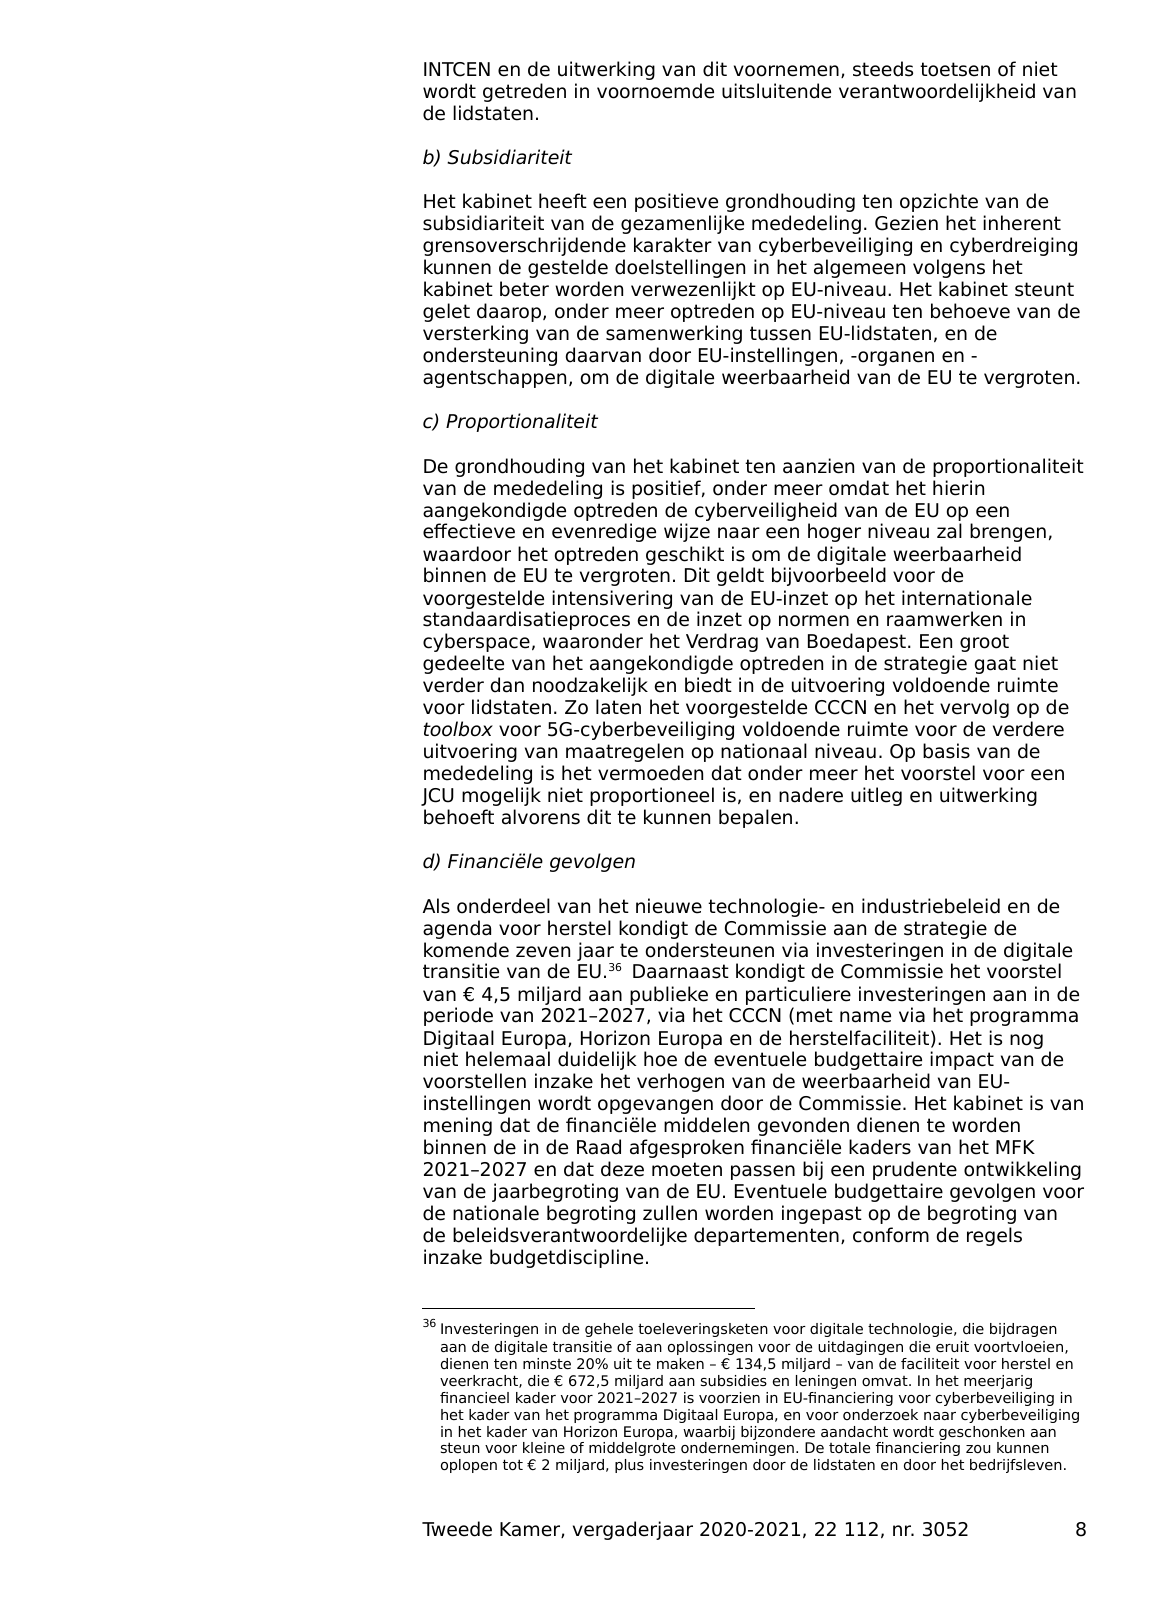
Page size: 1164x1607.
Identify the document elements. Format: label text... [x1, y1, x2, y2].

subtitle b) Subsidiariteit [422, 147, 1087, 169]
text De grondhouding van het kabinet ten aanzien van de proportionaliteit van de mededeling is positief, onder meer omdat het hierin aangekondigde optreden de cyberveiligheid van de EU op een effectieve en evenredige wijze naar een hoger niveau zal brengen, waardoor het optreden geschikt is om de digitale weerbaarheid binnen de EU te vergroten. Dit geldt bijvoorbeeld voor de voorgestelde intensivering van de EU-inzet op het internationale standaardisatieproces en de inzet op normen en raamwerken in cyberspace, waaronder het Verdrag van Boedapest. Een groot gedeelte van het aangekondigde optreden in de strategie gaat niet verder dan noodzakelijk en biedt in de uitvoering voldoende ruimte voor lidstaten. Zo laten het voorgestelde CCCN en het vervolg op de toolbox voor 5G-cyberbeveiliging voldoende ruimte voor de verdere uitvoering van maatregelen op nationaal niveau. Op basis van de mededeling is het vermoeden dat onder meer het voorstel voor een JCU mogelijk niet proportioneel is, en nadere uitleg en uitwerking behoeft alvorens dit te kunnen bepalen. [422, 456, 1087, 829]
text INTCEN en de uitwerking van dit voornemen, steeds toetsen of niet wordt getreden in voornoemde uitsluitende verantwoordelijkheid van de lidstaten. [422, 59, 1087, 125]
text Investeringen in de gehele toeleveringsketen voor digitale technologie, die bijdragen aan de digitale transitie of aan oplossingen voor de uitdagingen die eruit voortvloeien, dienen ten minste 20% uit te maken – € 134,5 miljard – van de faciliteit voor herstel en veerkracht, die € 672,5 miljard aan subsidies en leningen omvat. In het meerjarig financieel kader voor 2021–2027 is voorzien in EU-financiering voor cyberbeveiliging in het kader van het programma Digitaal Europa, en voor onderzoek naar cyberbeveiliging in het kader van Horizon Europa, waarbij bijzondere aandacht wordt geschonken aan steun voor kleine of middelgrote ondernemingen. De totale financiering zou kunnen oplopen tot € 2 miljard, plus investeringen door de lidstaten en door het bedrijfsleven. [422, 1317, 1087, 1474]
subtitle d) Financiële gevolgen [422, 851, 1087, 873]
subtitle c) Proportionaliteit [422, 411, 1087, 433]
text Als onderdeel van het nieuwe technologie- en industriebeleid en de agenda voor herstel kondigt de Commissie aan de strategie de komende zeven jaar te ondersteunen via investeringen in de digitale transitie van de EU. Daarnaast kondigt de Commissie het voorstel van € 4,5 miljard aan publieke en particuliere investeringen aan in de periode van 2021–2027, via het CCCN (met name via het programma Digitaal Europa, Horizon Europa en de herstelfaciliteit). Het is nog niet helemaal duidelijk hoe de eventuele budgettaire impact van de voorstellen inzake het verhogen van de weerbaarheid van EU-instellingen wordt opgevangen door de Commissie. Het kabinet is van mening dat de financiële middelen gevonden dienen te worden binnen de in de Raad afgesproken financiële kaders van het MFK 2021–2027 en dat deze moeten passen bij een prudente ontwikkeling van de jaarbegroting van de EU. Eventuele budgettaire gevolgen voor de nationale begroting zullen worden ingepast op de begroting van de beleidsverantwoordelijke departementen, conform de regels inzake budgetdiscipline. [422, 896, 1087, 1269]
text Het kabinet heeft een positieve grondhouding ten opzichte van de subsidiariteit van de gezamenlijke mededeling. Gezien het inherent grensoverschrijdende karakter van cyberbeveiliging en cyberdreiging kunnen de gestelde doelstellingen in het algemeen volgens het kabinet beter worden verwezenlijkt op EU-niveau. Het kabinet steunt gelet daarop, onder meer optreden op EU-niveau ten behoeve van de versterking van de samenwerking tussen EU-lidstaten, en de ondersteuning daarvan door EU-instellingen, -organen en -agentschappen, om de digitale weerbaarheid van de EU te vergroten. [422, 191, 1087, 389]
